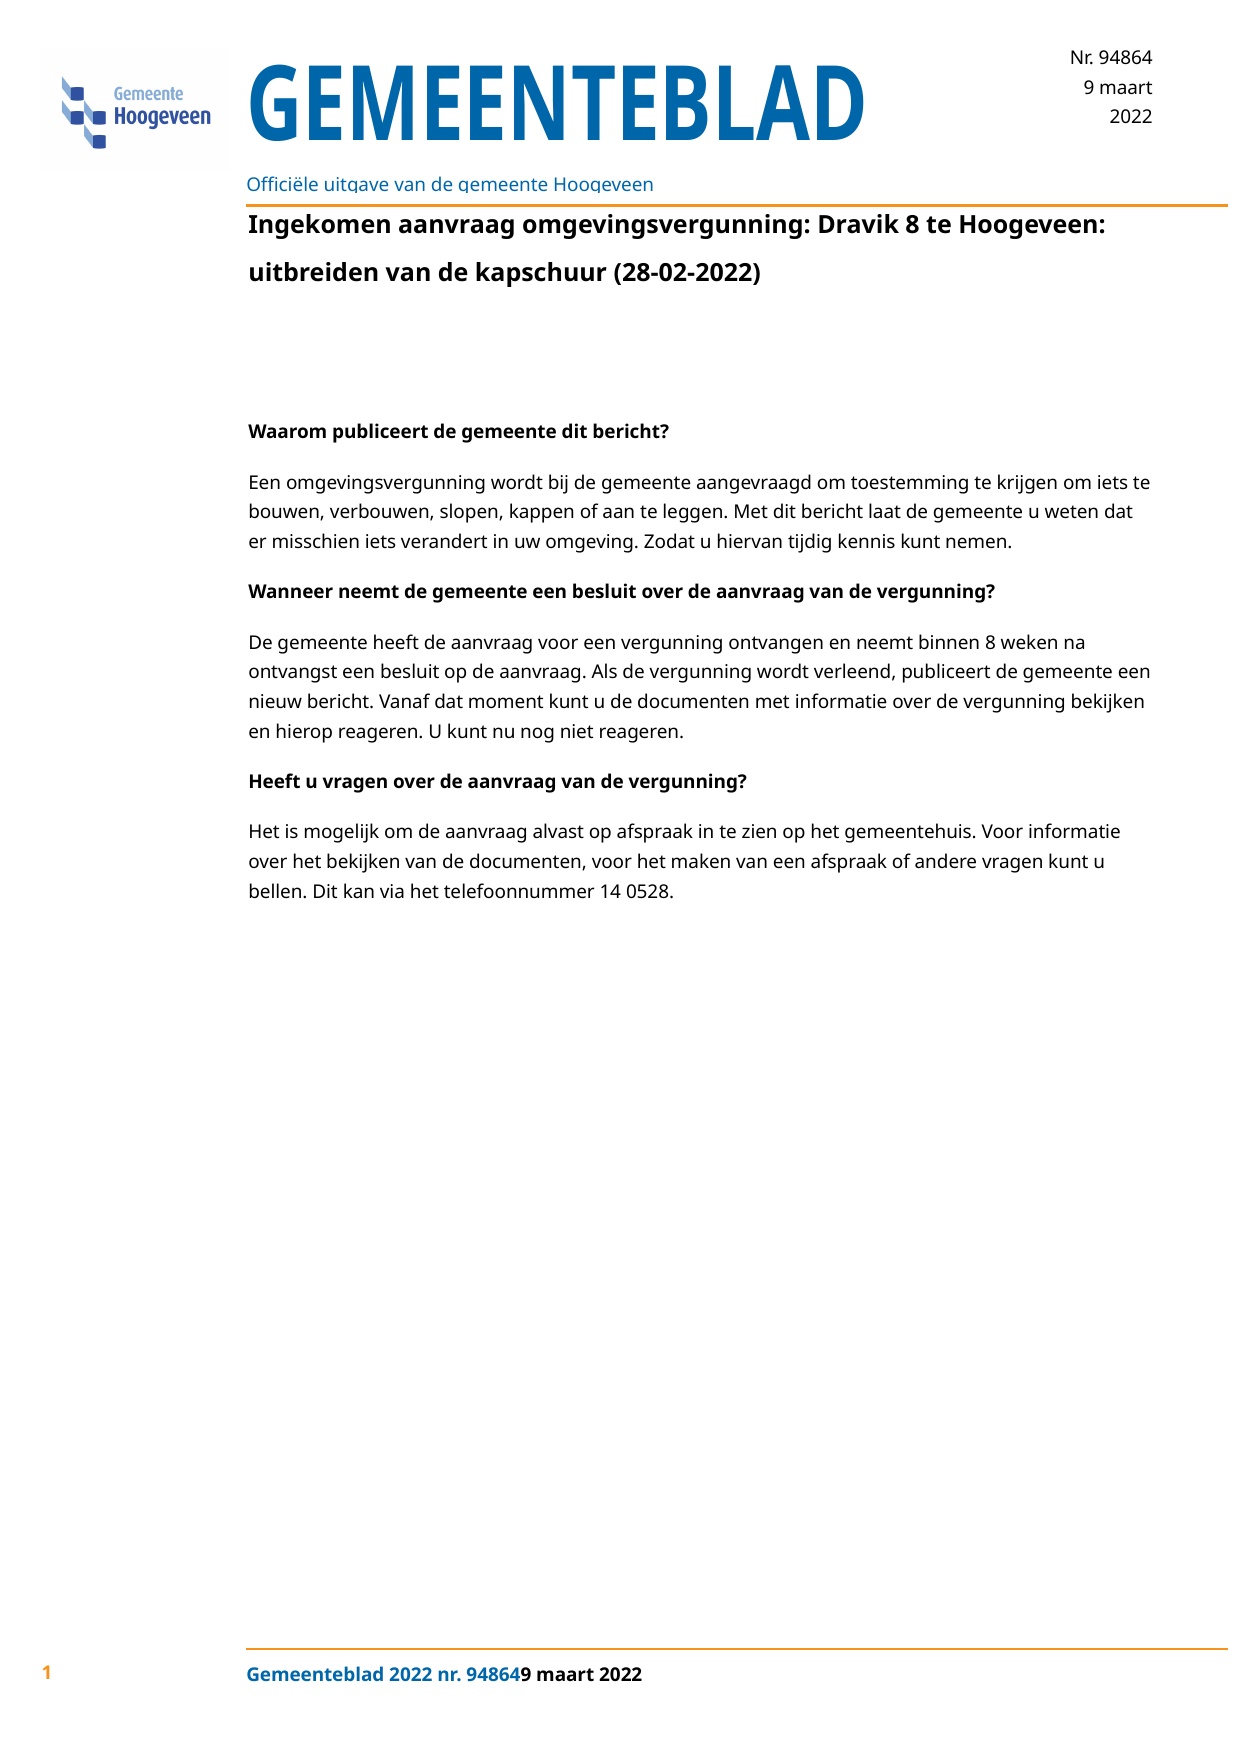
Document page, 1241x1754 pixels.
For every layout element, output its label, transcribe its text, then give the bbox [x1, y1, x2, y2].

text De gemeente heeft de aanvraag voor een vergunning ontvangen en neemt binnen 8 weken na ontvangst een besluit op de aanvraag. Als de vergunning wordt verleend, publiceert de gemeente een nieuw bericht. Vanaf dat moment kunt u de documenten met informatie over de vergunning bekijken en hierop reageren. U kunt nu nog niet reageren. [248, 629, 1152, 744]
text Waarom publiceert de gemeente dit bericht? [248, 419, 1152, 444]
text Het is mogelijk om de aanvraag alvast op afspraak in te zien op het gemeentehuis. Voor informatie over het bekijken van de documenten, voor het maken van een afspraak of andere vragen kunt u bellen. Dit kan via het telefoonnummer 14 0528. [248, 819, 1152, 904]
text Heeft u vragen over de aanvraag van de vergunning? [248, 768, 1152, 794]
picture [41, 47, 231, 172]
text Ingekomen aanvraag omgevingsvergunning: Dravik 8 te Hoogeveen: uitbreiden van de kapschuur (28-02-2022) [248, 207, 1152, 288]
text Een omgevingsvergunning wordt bij de gemeente aangevraagd om toestemming te krijgen om iets te bouwen, verbouwen, slopen, kappen of aan te leggen. Met dit bericht laat de gemeente u weten dat er misschien iets verandert in uw omgeving. Zodat u hiervan tijdig kennis kunt nemen. [248, 469, 1152, 554]
text Wanneer neemt de gemeente een besluit over de aanvraag van de vergunning? [248, 579, 1152, 604]
